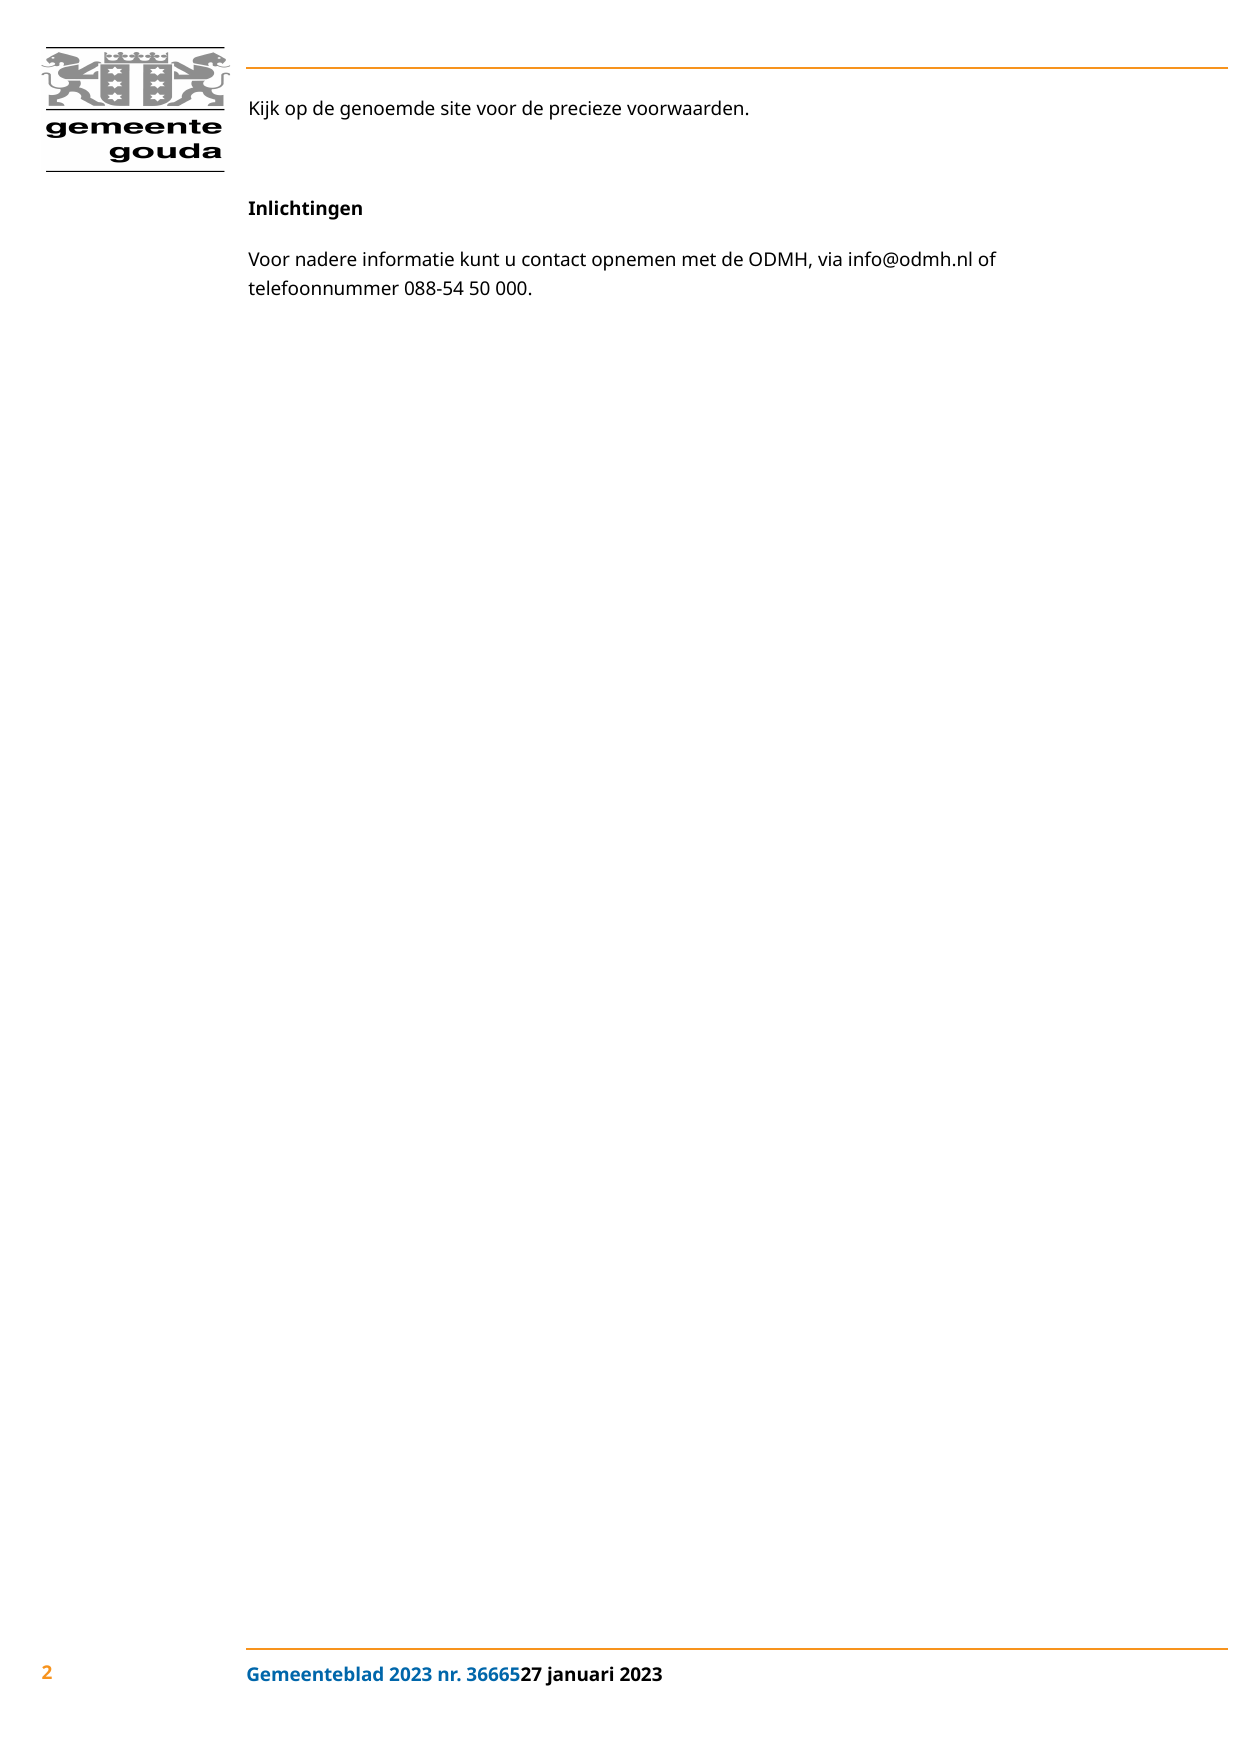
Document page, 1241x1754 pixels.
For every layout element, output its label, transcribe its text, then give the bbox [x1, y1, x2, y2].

text Voor nadere informatie kunt u contact opnemen met de ODMH, via info@odmh.nl of telefoonnummer 088-54 50 000. [248, 246, 1152, 301]
picture [41, 47, 231, 172]
text Inlichtingen [248, 196, 1152, 221]
text Kijk op de genoemde site voor de precieze voorwaarden. [248, 95, 1152, 121]
